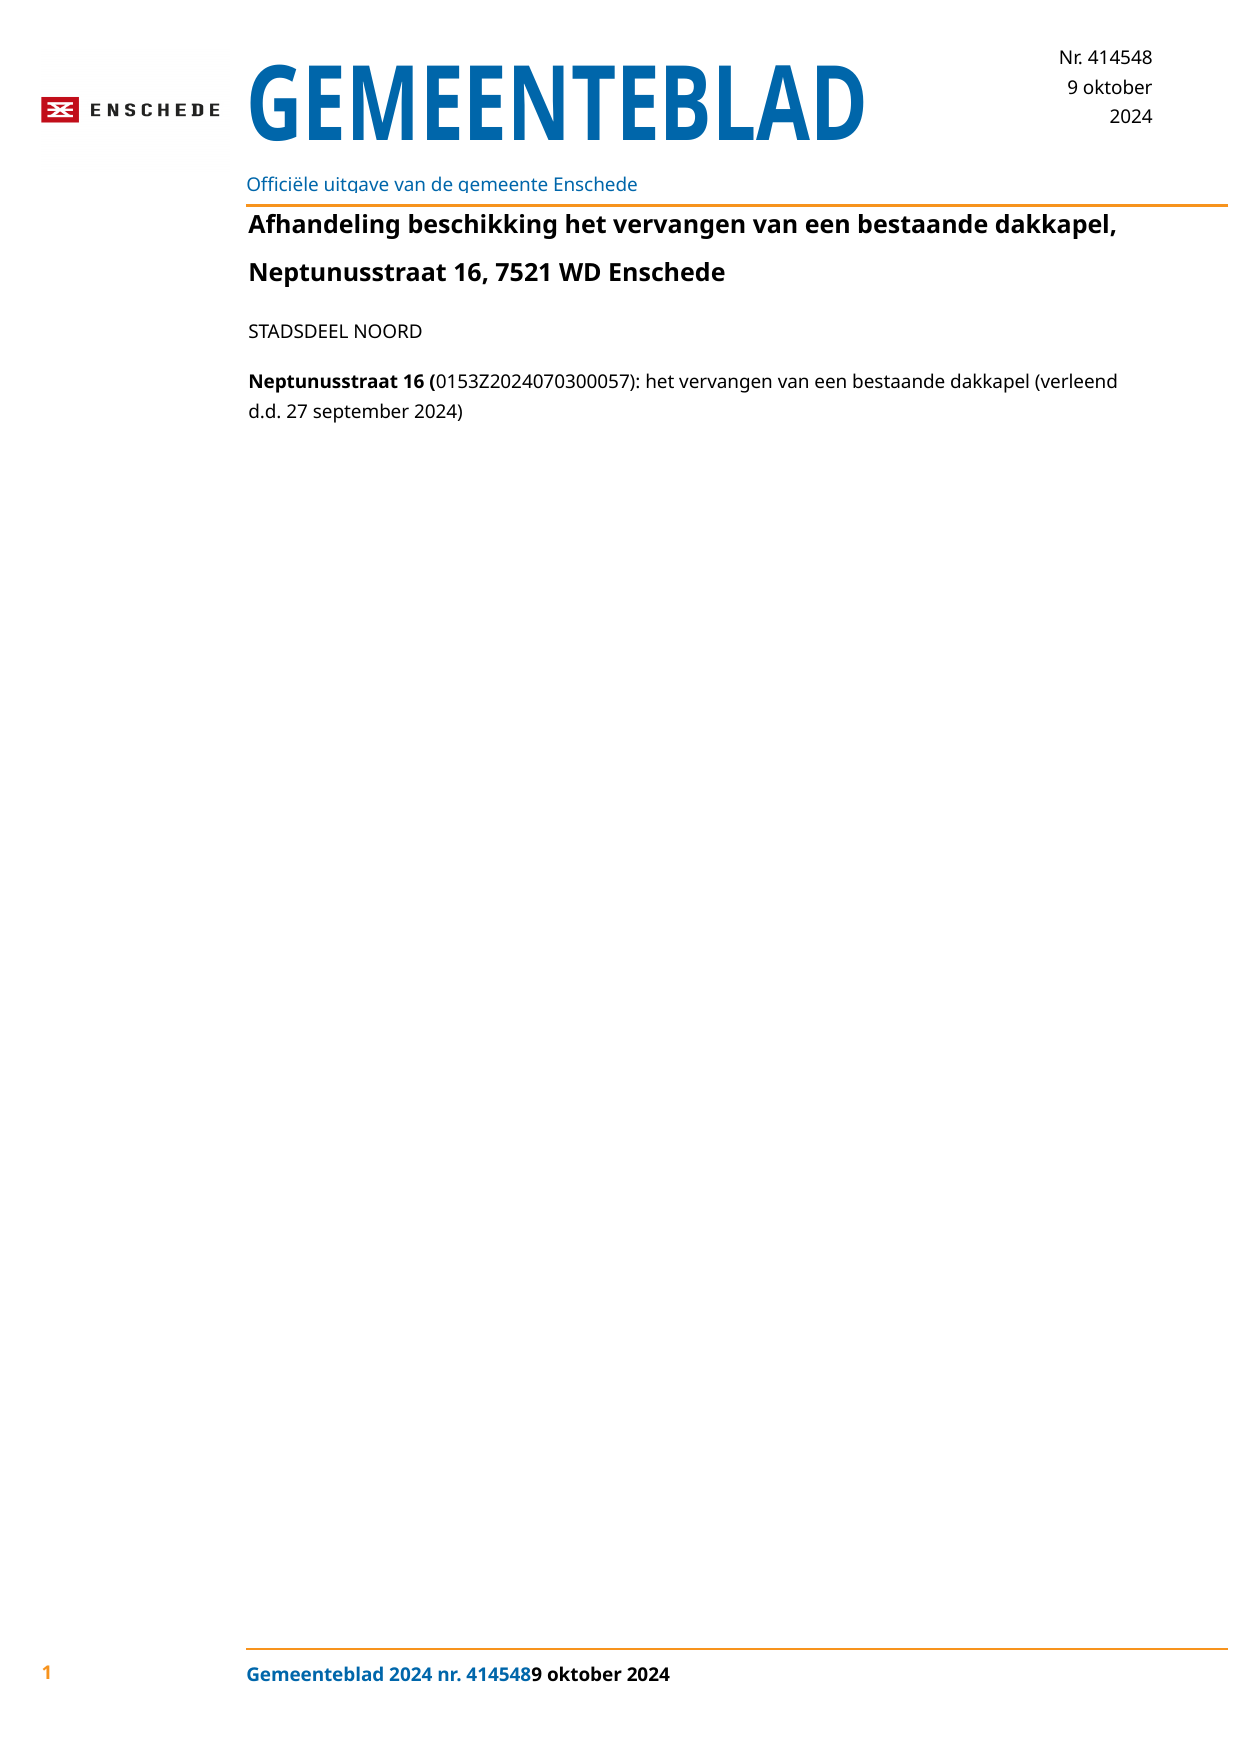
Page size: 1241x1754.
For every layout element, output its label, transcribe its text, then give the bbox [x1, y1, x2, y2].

picture [41, 47, 231, 172]
text Neptunusstraat 16 (0153Z2024070300057): het vervangen van een bestaande dakkapel (verleend d.d. 27 september 2024) [248, 368, 1152, 424]
text Afhandeling beschikking het vervangen van een bestaande dakkapel, Neptunusstraat 16, 7521 WD Enschede [248, 207, 1152, 288]
text STADSDEEL NOORD [248, 318, 1152, 344]
